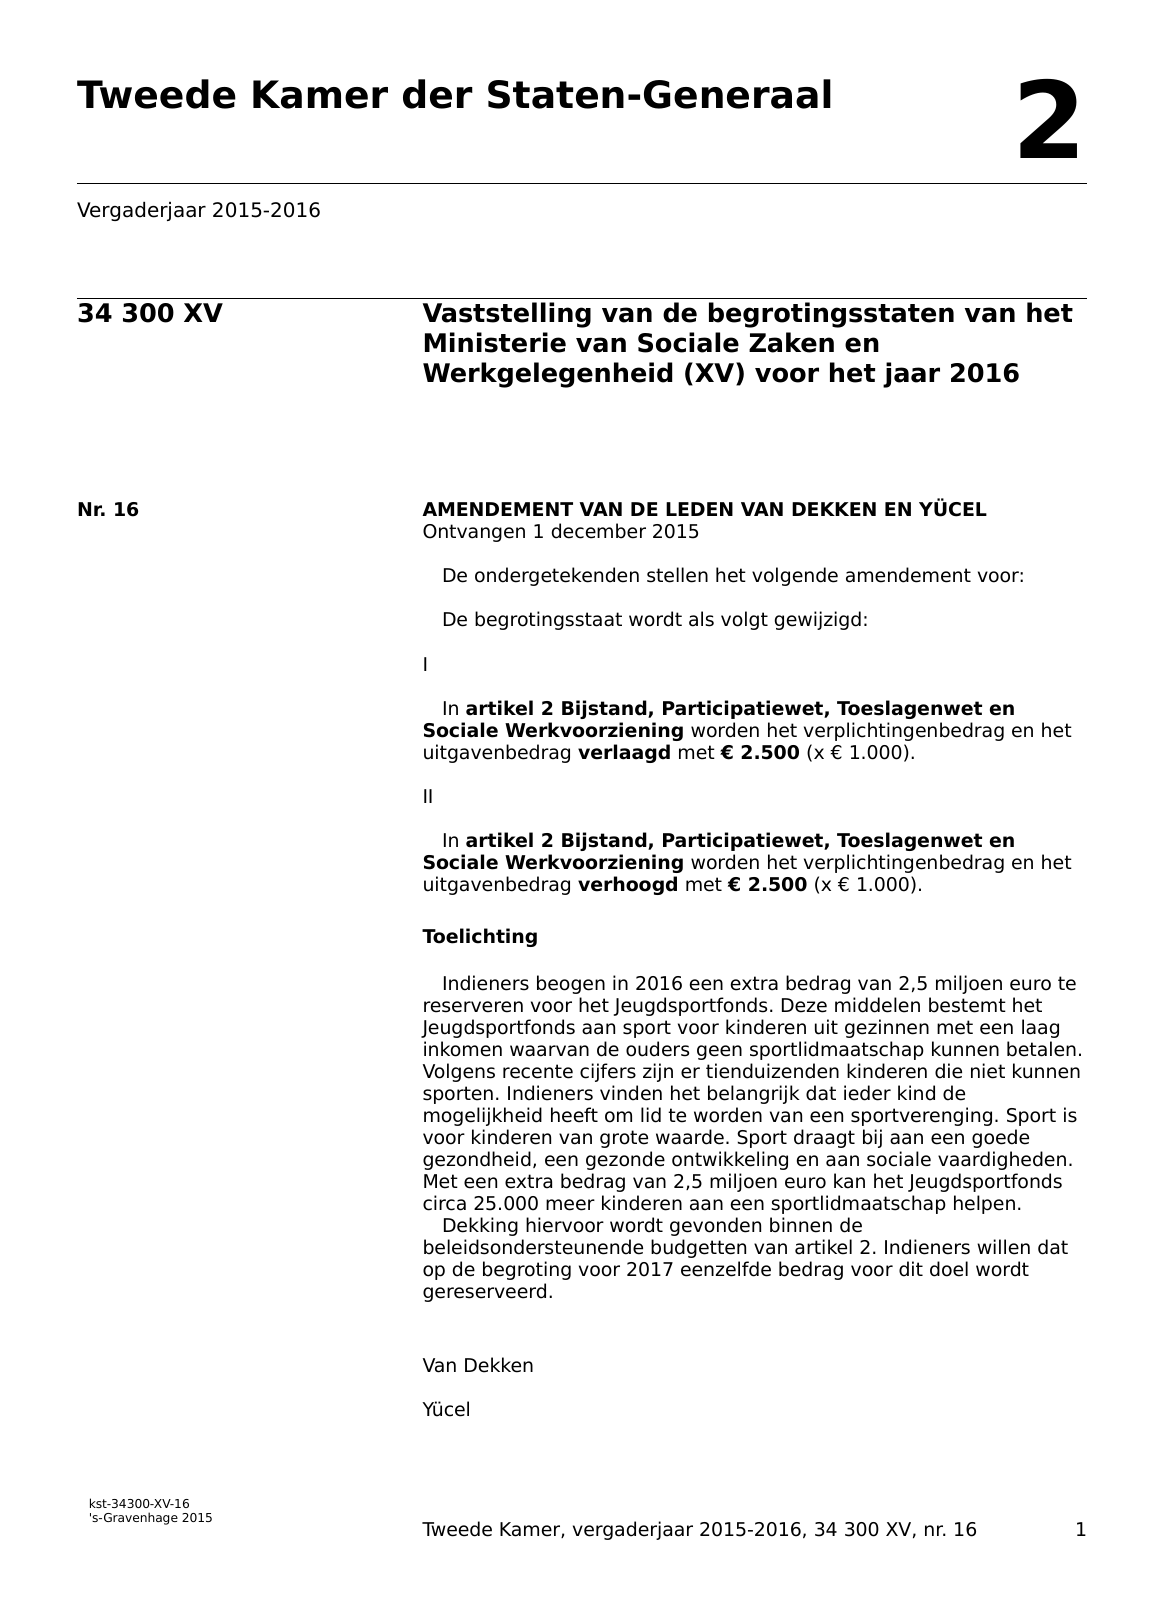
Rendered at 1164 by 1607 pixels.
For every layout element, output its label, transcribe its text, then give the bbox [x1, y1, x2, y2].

text II [422, 786, 1087, 808]
table_cell Vergaderjaar 2015-2016 [77, 184, 1087, 298]
table_header 2 [886, 59, 1087, 183]
text De begrotingsstaat wordt als volgt gewijzigd: [422, 609, 1087, 631]
text Ontvangen 1 december 2015 [422, 521, 1087, 543]
subtitle Toelichting [422, 926, 1087, 948]
text 's-Gravenhage 2015 [88, 1511, 323, 1525]
subtitle 34 300 XV Vaststelling van de begrotingsstaten van het Ministerie van Sociale Zaken en Werkgelegenheid (XV) voor het jaar 2016 [77, 299, 1087, 388]
subtitle Nr. 16 AMENDEMENT VAN DE LEDEN VAN DEKKEN EN YÜCEL [77, 499, 1087, 521]
table_header Tweede Kamer der Staten-Generaal [77, 59, 886, 183]
text Van Dekken Yücel [422, 1333, 1087, 1421]
text I [422, 653, 1087, 676]
text Dekking hiervoor wordt gevonden binnen de beleidsondersteunende budgetten van artikel 2. Indieners willen dat op de begroting voor 2017 eenzelfde bedrag voor dit doel wordt gereserveerd. [422, 1215, 1087, 1303]
text In artikel 2 Bijstand, Participatiewet, Toeslagenwet en Sociale Werkvoorziening worden het verplichtingenbedrag en het uitgavenbedrag verhoogd met € 2.500 (x € 1.000). [422, 830, 1087, 896]
text In artikel 2 Bijstand, Participatiewet, Toeslagenwet en Sociale Werkvoorziening worden het verplichtingenbedrag en het uitgavenbedrag verlaagd met € 2.500 (x € 1.000). [422, 698, 1087, 764]
text kst-34300-XV-16 [88, 1497, 323, 1511]
text Indieners beogen in 2016 een extra bedrag van 2,5 miljoen euro te reserveren voor het Jeugdsportfonds. Deze middelen bestemt het Jeugdsportfonds aan sport voor kinderen uit gezinnen met een laag inkomen waarvan de ouders geen sportlidmaatschap kunnen betalen. Volgens recente cijfers zijn er tienduizenden kinderen die niet kunnen sporten. Indieners vinden het belangrijk dat ieder kind de mogelijkheid heeft om lid te worden van een sportverenging. Sport is voor kinderen van grote waarde. Sport draagt bij aan een goede gezondheid, een gezonde ontwikkeling en aan sociale vaardigheden. Met een extra bedrag van 2,5 miljoen euro kan het Jeugdsportfonds circa 25.000 meer kinderen aan een sportlidmaatschap helpen. [422, 973, 1087, 1215]
text De ondergetekenden stellen het volgende amendement voor: [422, 565, 1087, 587]
